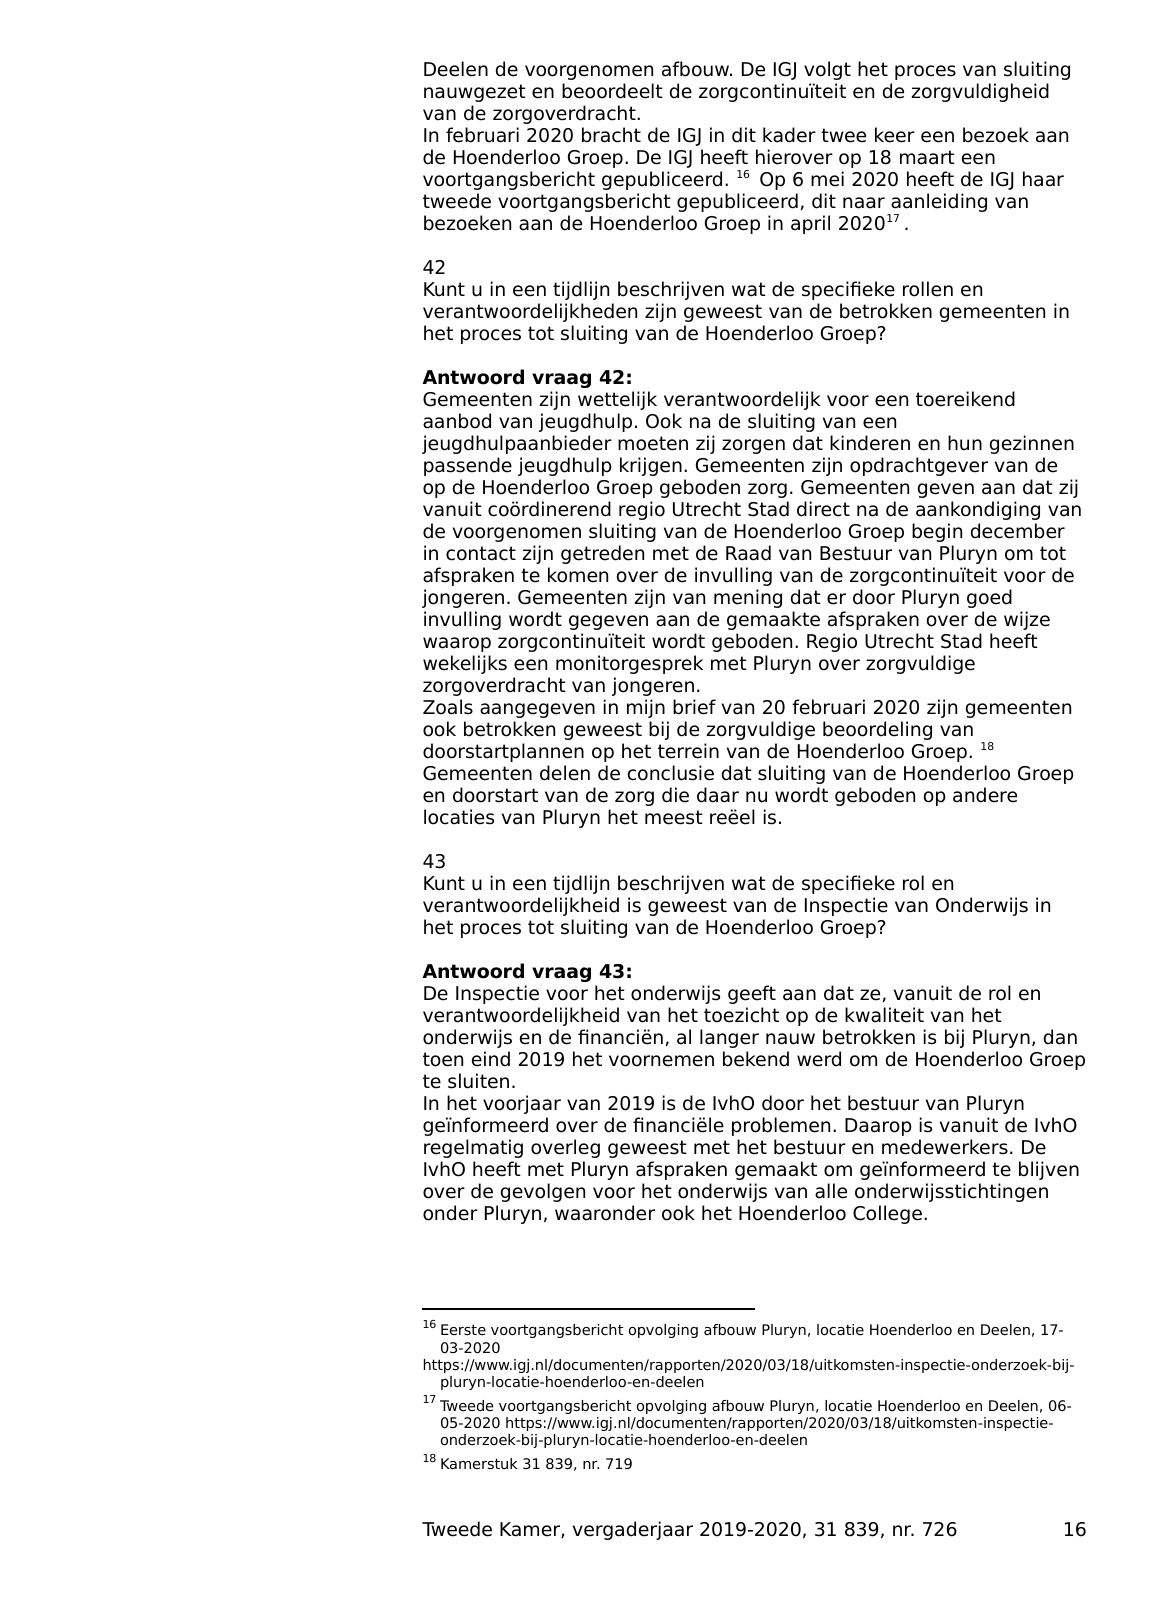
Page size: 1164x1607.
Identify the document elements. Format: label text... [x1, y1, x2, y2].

text In het voorjaar van 2019 is de IvhO door het bestuur van Pluryn geïnformeerd over de financiële problemen. Daarop is vanuit de IvhO regelmatig overleg geweest met het bestuur en medewerkers. De IvhO heeft met Pluryn afspraken gemaakt om geïnformeerd te blijven over de gevolgen voor het onderwijs van alle onderwijsstichtingen onder Pluryn, waaronder ook het Hoenderloo College. [422, 1093, 1087, 1225]
text 42 [422, 257, 1087, 279]
text Tweede voortgangsbericht opvolging afbouw Pluryn, locatie Hoenderloo en Deelen, 06-05-2020 https://www.igj.nl/documenten/rapporten/2020/03/18/uitkomsten-inspectie-onderzoek-bij-pluryn-locatie-hoenderloo-en-deelen [422, 1393, 1087, 1449]
text Kunt u in een tijdlijn beschrijven wat de specifieke rollen en verantwoordelijkheden zijn geweest van de betrokken gemeenten in het proces tot sluiting van de Hoenderloo Groep? [422, 279, 1087, 345]
text Eerste voortgangsbericht opvolging afbouw Pluryn, locatie Hoenderloo en Deelen, 17-03-2020 [422, 1318, 1087, 1357]
text Kamerstuk 31 839, nr. 719 [422, 1452, 1087, 1474]
text De Inspectie voor het onderwijs geeft aan dat ze, vanuit de rol en verantwoordelijkheid van het toezicht op de kwaliteit van het onderwijs en de financiën, al langer nauw betrokken is bij Pluryn, dan toen eind 2019 het voornemen bekend werd om de Hoenderloo Groep te sluiten. [422, 983, 1087, 1093]
text 43 [422, 851, 1087, 873]
text Deelen de voorgenomen afbouw. De IGJ volgt het proces van sluiting nauwgezet en beoordeelt de zorgcontinuïteit en de zorgvuldigheid van de zorgoverdracht. [422, 59, 1087, 125]
text https://www.igj.nl/documenten/rapporten/2020/03/18/uitkomsten-inspectie-onderzoek-bij-pluryn-locatie-hoenderloo-en-deelen [422, 1357, 1087, 1391]
text Gemeenten zijn wettelijk verantwoordelijk voor een toereikend aanbod van jeugdhulp. Ook na de sluiting van een jeugdhulpaanbieder moeten zij zorgen dat kinderen en hun gezinnen passende jeugdhulp krijgen. Gemeenten zijn opdrachtgever van de op de Hoenderloo Groep geboden zorg. Gemeenten geven aan dat zij vanuit coördinerend regio Utrecht Stad direct na de aankondiging van de voorgenomen sluiting van de Hoenderloo Groep begin december in contact zijn getreden met de Raad van Bestuur van Pluryn om tot afspraken te komen over de invulling van de zorgcontinuïteit voor de jongeren. Gemeenten zijn van mening dat er door Pluryn goed invulling wordt gegeven aan de gemaakte afspraken over de wijze waarop zorgcontinuïteit wordt geboden. Regio Utrecht Stad heeft wekelijks een monitorgesprek met Pluryn over zorgvuldige zorgoverdracht van jongeren. [422, 389, 1087, 697]
text Antwoord vraag 43: [422, 961, 1087, 983]
text In februari 2020 bracht de IGJ in dit kader twee keer een bezoek aan de Hoenderloo Groep. De IGJ heeft hierover op 18 maart een voortgangsbericht gepubliceerd. Op 6 mei 2020 heeft de IGJ haar tweede voortgangsbericht gepubliceerd, dit naar aanleiding van bezoeken aan de Hoenderloo Groep in april 2020. [422, 125, 1087, 235]
text Zoals aangegeven in mijn brief van 20 februari 2020 zijn gemeenten ook betrokken geweest bij de zorgvuldige beoordeling van doorstartplannen op het terrein van de Hoenderloo Groep. Gemeenten delen de conclusie dat sluiting van de Hoenderloo Groep en doorstart van de zorg die daar nu wordt geboden op andere locaties van Pluryn het meest reëel is. [422, 697, 1087, 829]
text Antwoord vraag 42: [422, 367, 1087, 389]
text Kunt u in een tijdlijn beschrijven wat de specifieke rol en verantwoordelijkheid is geweest van de Inspectie van Onderwijs in het proces tot sluiting van de Hoenderloo Groep? [422, 873, 1087, 939]
